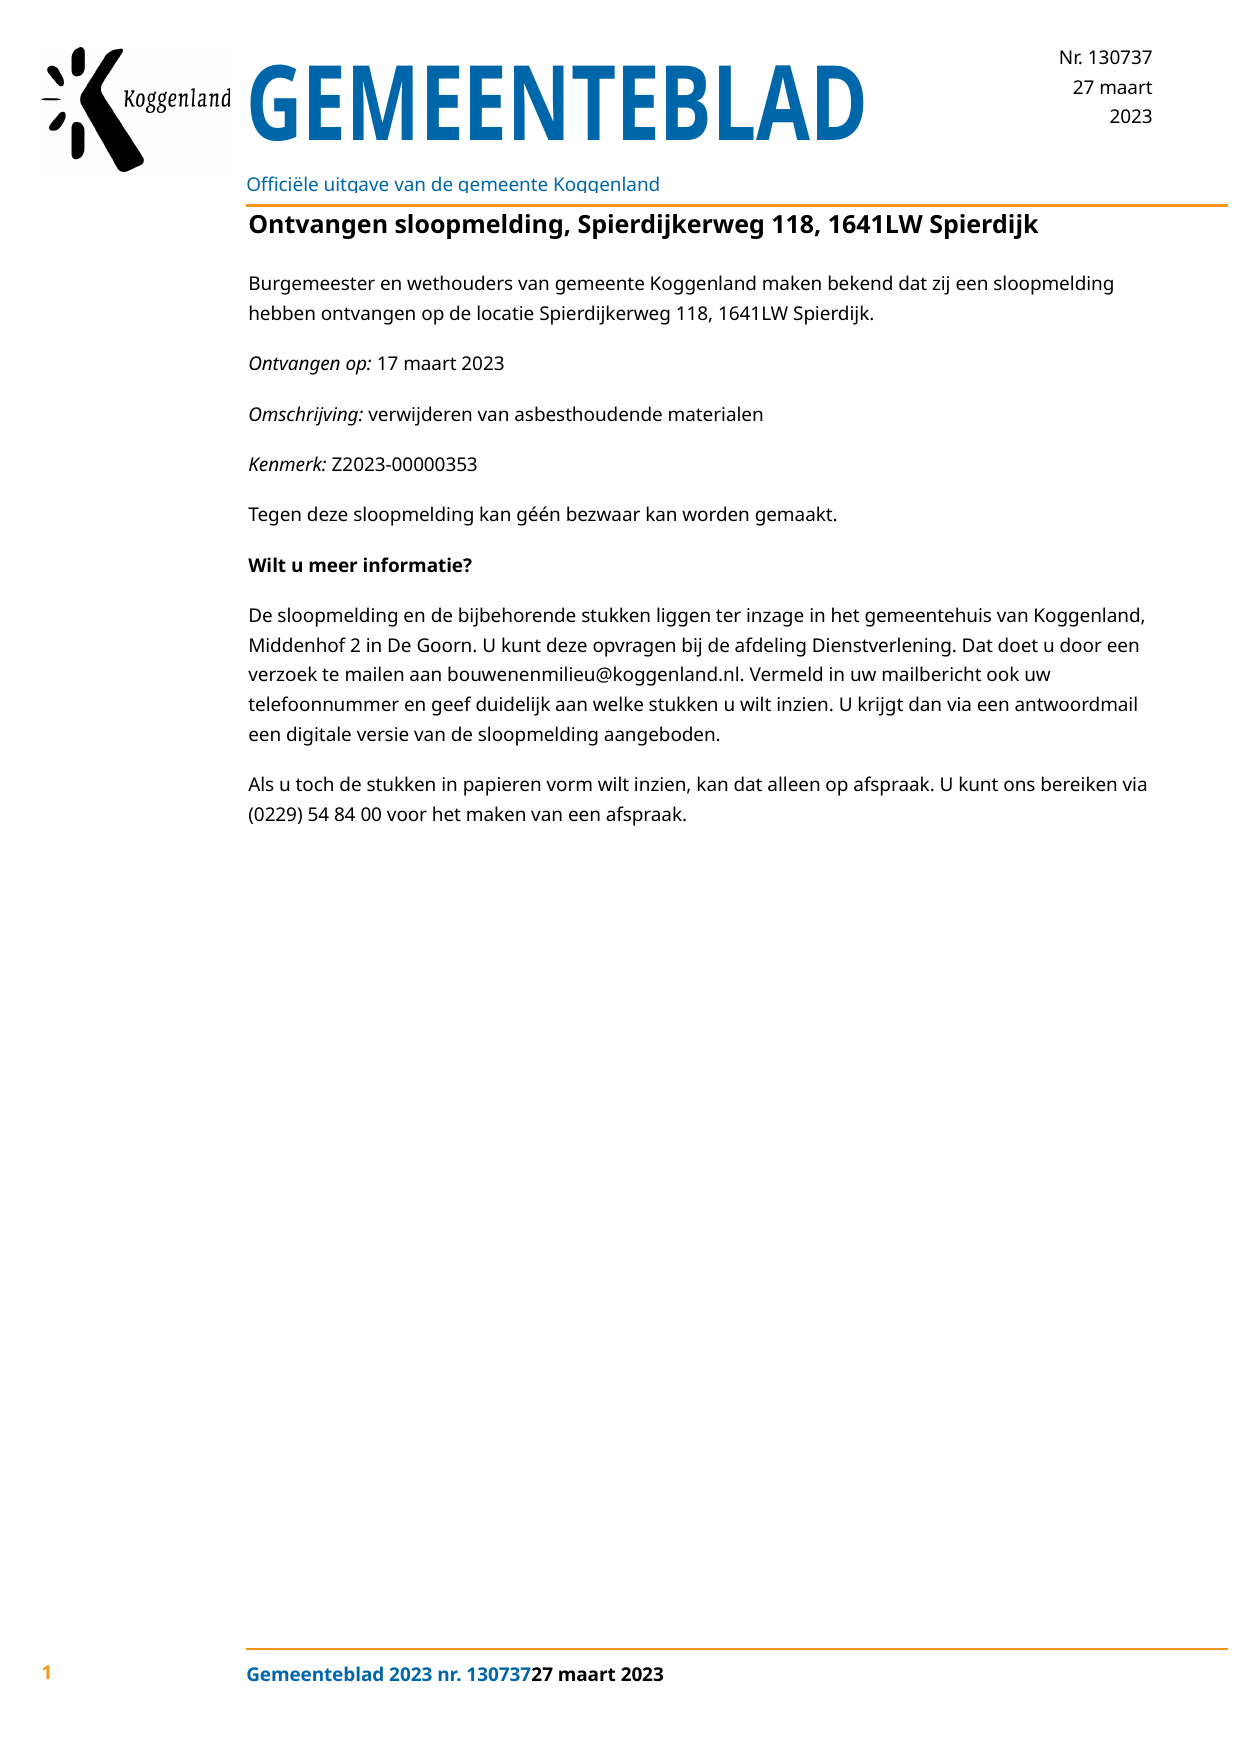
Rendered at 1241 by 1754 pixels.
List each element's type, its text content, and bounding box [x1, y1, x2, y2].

text Wilt u meer informatie? [248, 552, 1152, 578]
text De sloopmelding en de bijbehorende stukken liggen ter inzage in het gemeentehuis van Koggenland, Middenhof 2 in De Goorn. U kunt deze opvragen bij de afdeling Dienstverlening. Dat doet u door een verzoek te mailen aan bouwenenmilieu@koggenland.nl. Vermeld in uw mailbericht ook uw telefoonnummer en geef duidelijk aan welke stukken u wilt inzien. U krijgt dan via een antwoordmail een digitale versie van de sloopmelding aangeboden. [248, 602, 1152, 746]
text Als u toch de stukken in papieren vorm wilt inzien, kan dat alleen op afspraak. U kunt ons bereiken via (0229) 54 84 00 voor het maken van een afspraak. [248, 771, 1152, 826]
text Ontvangen op: 17 maart 2023 [248, 350, 1152, 376]
picture [41, 47, 231, 172]
text Omschrijving: verwijderen van asbesthoudende materialen [248, 401, 1152, 426]
text Kenmerk: Z2023-00000353 [248, 451, 1152, 477]
text Ontvangen sloopmelding, Spierdijkerweg 118, 1641LW Spierdijk [248, 207, 1152, 241]
text Tegen deze sloopmelding kan géén bezwaar kan worden gemaakt. [248, 502, 1152, 527]
text Burgemeester en wethouders van gemeente Koggenland maken bekend dat zij een sloopmelding hebben ontvangen op de locatie Spierdijkerweg 118, 1641LW Spierdijk. [248, 270, 1152, 326]
